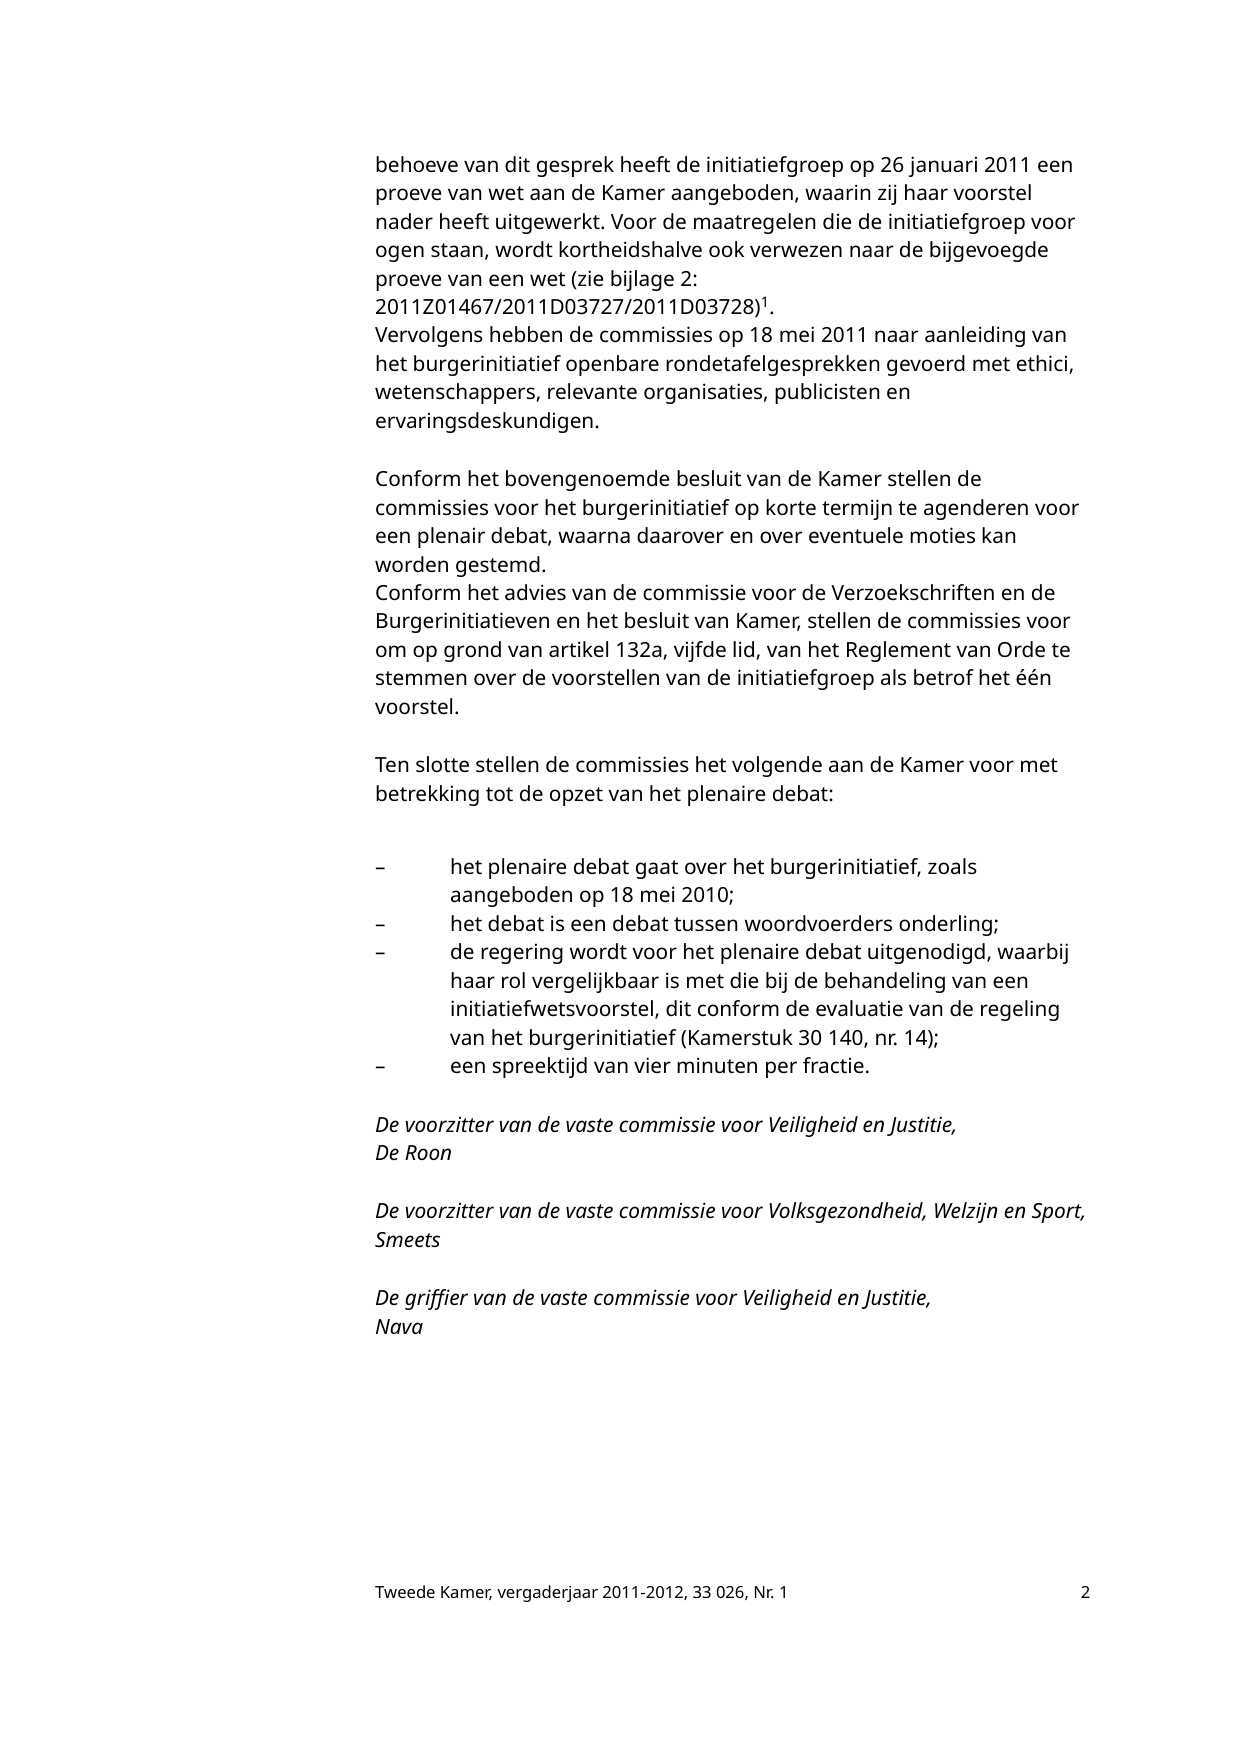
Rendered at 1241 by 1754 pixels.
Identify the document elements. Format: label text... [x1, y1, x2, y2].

text De voorzitter van de vaste commissie voor Volksgezondheid, Welzijn en Sport, [375, 1197, 1090, 1225]
list het debat is een debat tussen woordvoerders onderling; [375, 909, 1090, 937]
text behoeve van dit gesprek heeft de initiatiefgroep op 26 januari 2011 een proeve van wet aan de Kamer aangeboden, waarin zij haar voorstel nader heeft uitgewerkt. Voor de maatregelen die de initiatiefgroep voor ogen staan, wordt kortheidshalve ook verwezen naar de bijgevoegde proeve van een wet (zie bijlage 2: 2011Z01467/2011D03727/2011D03728)1. [375, 150, 1090, 321]
text Ten slotte stellen de commissies het volgende aan de Kamer voor met betrekking tot de opzet van het plenaire debat: [375, 750, 1090, 807]
text Vervolgens hebben de commissies op 18 mei 2011 naar aanleiding van het burgerinitiatief openbare rondetafelgesprekken gevoerd met ethici, wetenschappers, relevante organisaties, publicisten en ervaringsdeskundigen. [375, 321, 1090, 434]
text De Roon [375, 1138, 1090, 1167]
text De griffier van de vaste commissie voor Veiligheid en Justitie, [375, 1283, 1090, 1312]
list het plenaire debat gaat over het burgerinitiatief, zoals aangeboden op 18 mei 2010; [375, 852, 1090, 909]
text Conform het advies van de commissie voor de Verzoekschriften en de Burgerinitiatieven en het besluit van Kamer, stellen de commissies voor om op grond van artikel 132a, vijfde lid, van het Reglement van Orde te stemmen over de voorstellen van de initiatiefgroep als betrof het één voorstel. [375, 578, 1090, 720]
text Nava [375, 1312, 1090, 1340]
list de regering wordt voor het plenaire debat uitgenodigd, waarbij haar rol vergelijkbaar is met die bij de behandeling van een initiatiefwetsvoorstel, dit conform de evaluatie van de regeling van het burgerinitiatief (Kamerstuk 30 140, nr. 14); [375, 937, 1090, 1051]
text Conform het bovengenoemde besluit van de Kamer stellen de commissies voor het burgerinitiatief op korte termijn te agenderen voor een plenair debat, waarna daarover en over eventuele moties kan worden gestemd. [375, 464, 1090, 578]
list een spreektijd van vier minuten per fractie. [375, 1051, 1090, 1080]
text Smeets [375, 1225, 1090, 1253]
text De voorzitter van de vaste commissie voor Veiligheid en Justitie, [375, 1110, 1090, 1138]
